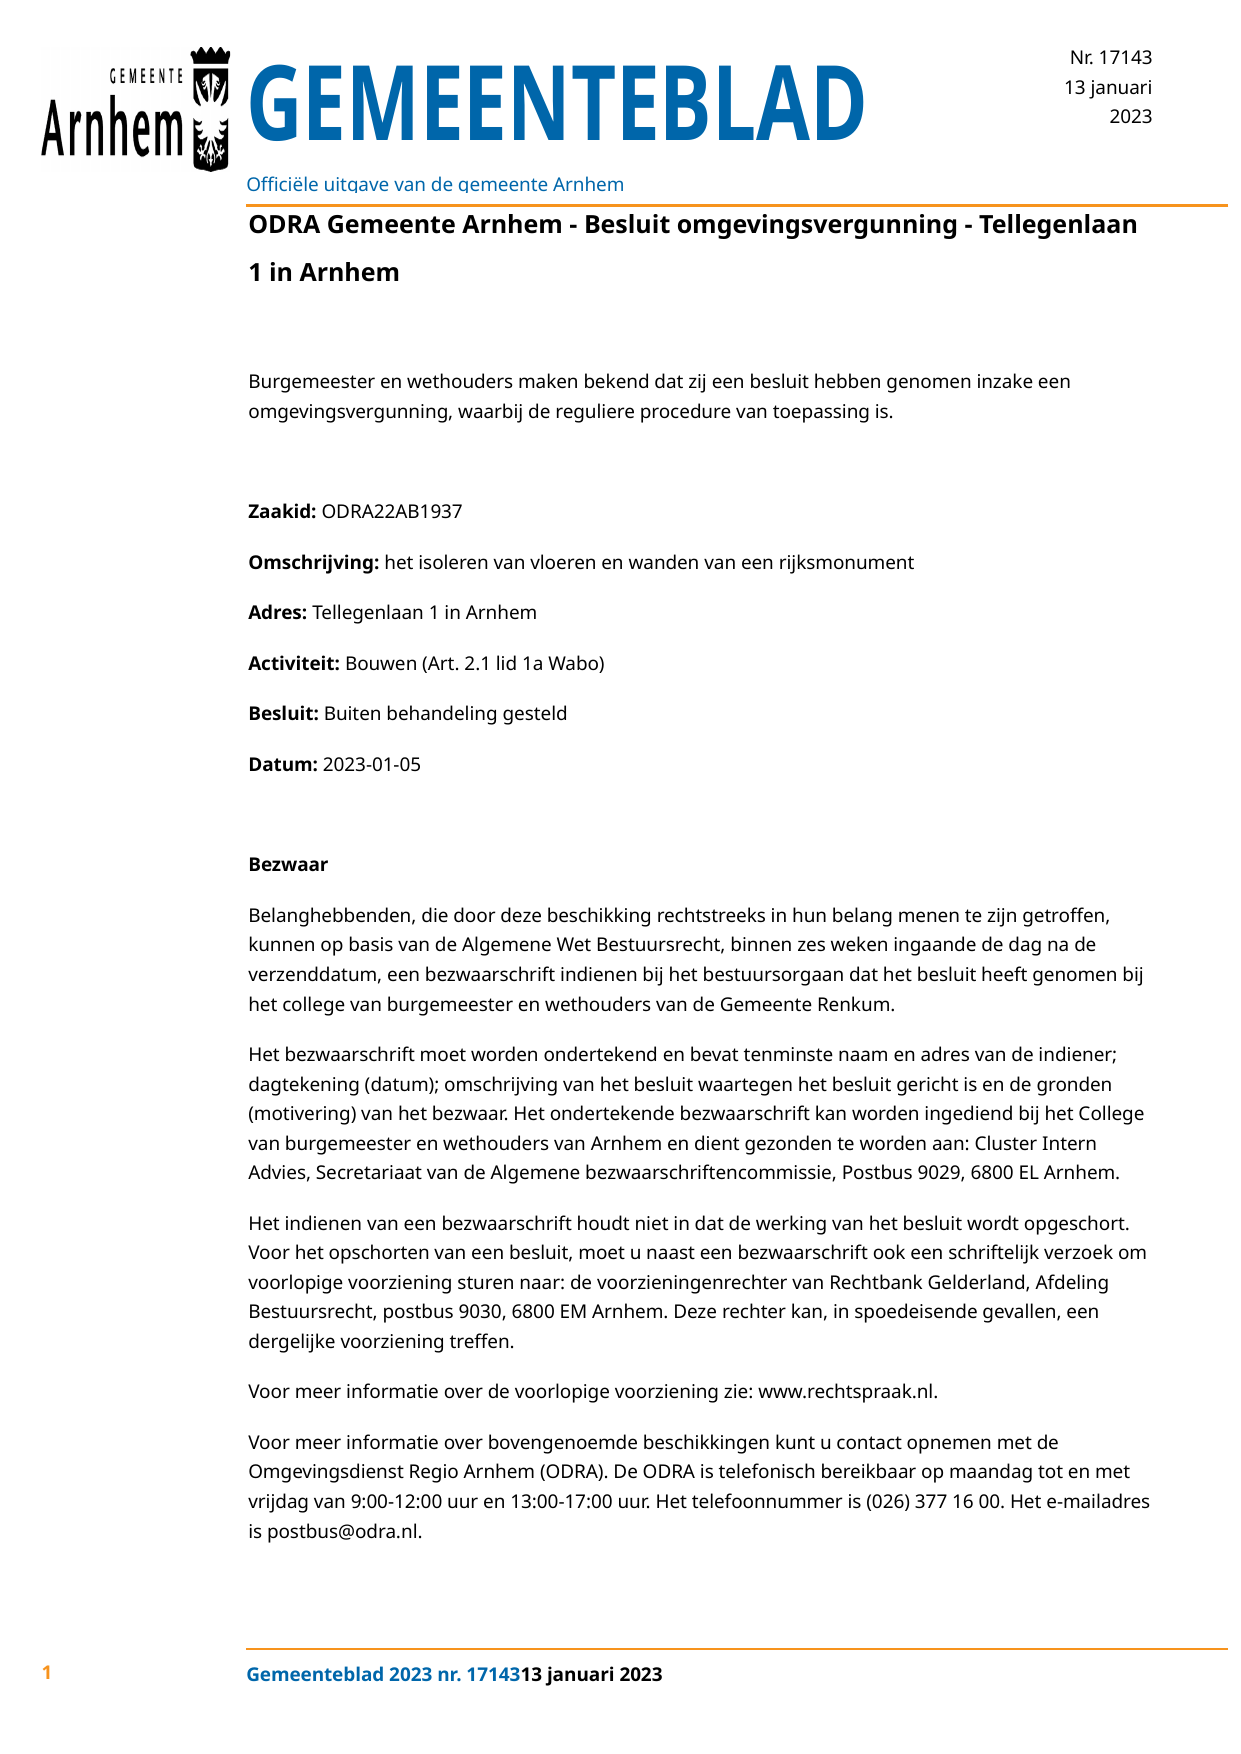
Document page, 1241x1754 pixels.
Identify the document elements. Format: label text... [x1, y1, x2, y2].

text Het bezwaarschrift moet worden ondertekend en bevat tenminste naam en adres van de indiener; dagtekening (datum); omschrijving van het besluit waartegen het besluit gericht is en de gronden (motivering) van het bezwaar. Het ondertekende bezwaarschrift kan worden ingediend bij het College van burgemeester en wethouders van Arnhem en dient gezonden te worden aan: Cluster Intern Advies, Secretariaat van de Algemene bezwaarschriftencommissie, Postbus 9029, 6800 EL Arnhem. [248, 1041, 1152, 1185]
text Activiteit: Bouwen (Art. 2.1 lid 1a Wabo) [248, 650, 1152, 676]
text Datum: 2023-01-05 [248, 751, 1152, 777]
picture [41, 47, 231, 172]
text Het indienen van een bezwaarschrift houdt niet in dat de werking van het besluit wordt opgeschort. Voor het opschorten van een besluit, moet u naast een bezwaarschrift ook een schriftelijk verzoek om voorlopige voorziening sturen naar: de voorzieningenrechter van Rechtbank Gelderland, Afdeling Bestuursrecht, postbus 9030, 6800 EM Arnhem. Deze rechter kan, in spoedeisende gevallen, een dergelijke voorziening treffen. [248, 1210, 1152, 1354]
text Zaakid: ODRA22AB1937 [248, 499, 1152, 524]
text Besluit: Buiten behandeling gesteld [248, 700, 1152, 726]
text Burgemeester en wethouders maken bekend dat zij een besluit hebben genomen inzake een omgevingsvergunning, waarbij de reguliere procedure van toepassing is. [248, 368, 1152, 424]
text Omschrijving: het isoleren van vloeren en wanden van een rijksmonument [248, 549, 1152, 575]
text Belanghebbenden, die door deze beschikking rechtstreeks in hun belang menen te zijn getroffen, kunnen op basis van de Algemene Wet Bestuursrecht, binnen zes weken ingaande de dag na de verzenddatum, een bezwaarschrift indienen bij het bestuursorgaan dat het besluit heeft genomen bij het college van burgemeester en wethouders van de Gemeente Renkum. [248, 902, 1152, 1017]
text Adres: Tellegenlaan 1 in Arnhem [248, 599, 1152, 625]
text Bezwaar [248, 852, 1152, 877]
text Voor meer informatie over de voorlopige voorziening zie: www.rechtspraak.nl. [248, 1379, 1152, 1404]
text ODRA Gemeente Arnhem - Besluit omgevingsvergunning - Tellegenlaan 1 in Arnhem [248, 207, 1152, 288]
text Voor meer informatie over bovengenoemde beschikkingen kunt u contact opnemen met de Omgevingsdienst Regio Arnhem (ODRA). De ODRA is telefonisch bereikbaar op maandag tot en met vrijdag van 9:00-12:00 uur en 13:00-17:00 uur. Het telefoonnummer is (026) 377 16 00. Het e-mailadres is postbus@odra.nl. [248, 1429, 1152, 1544]
